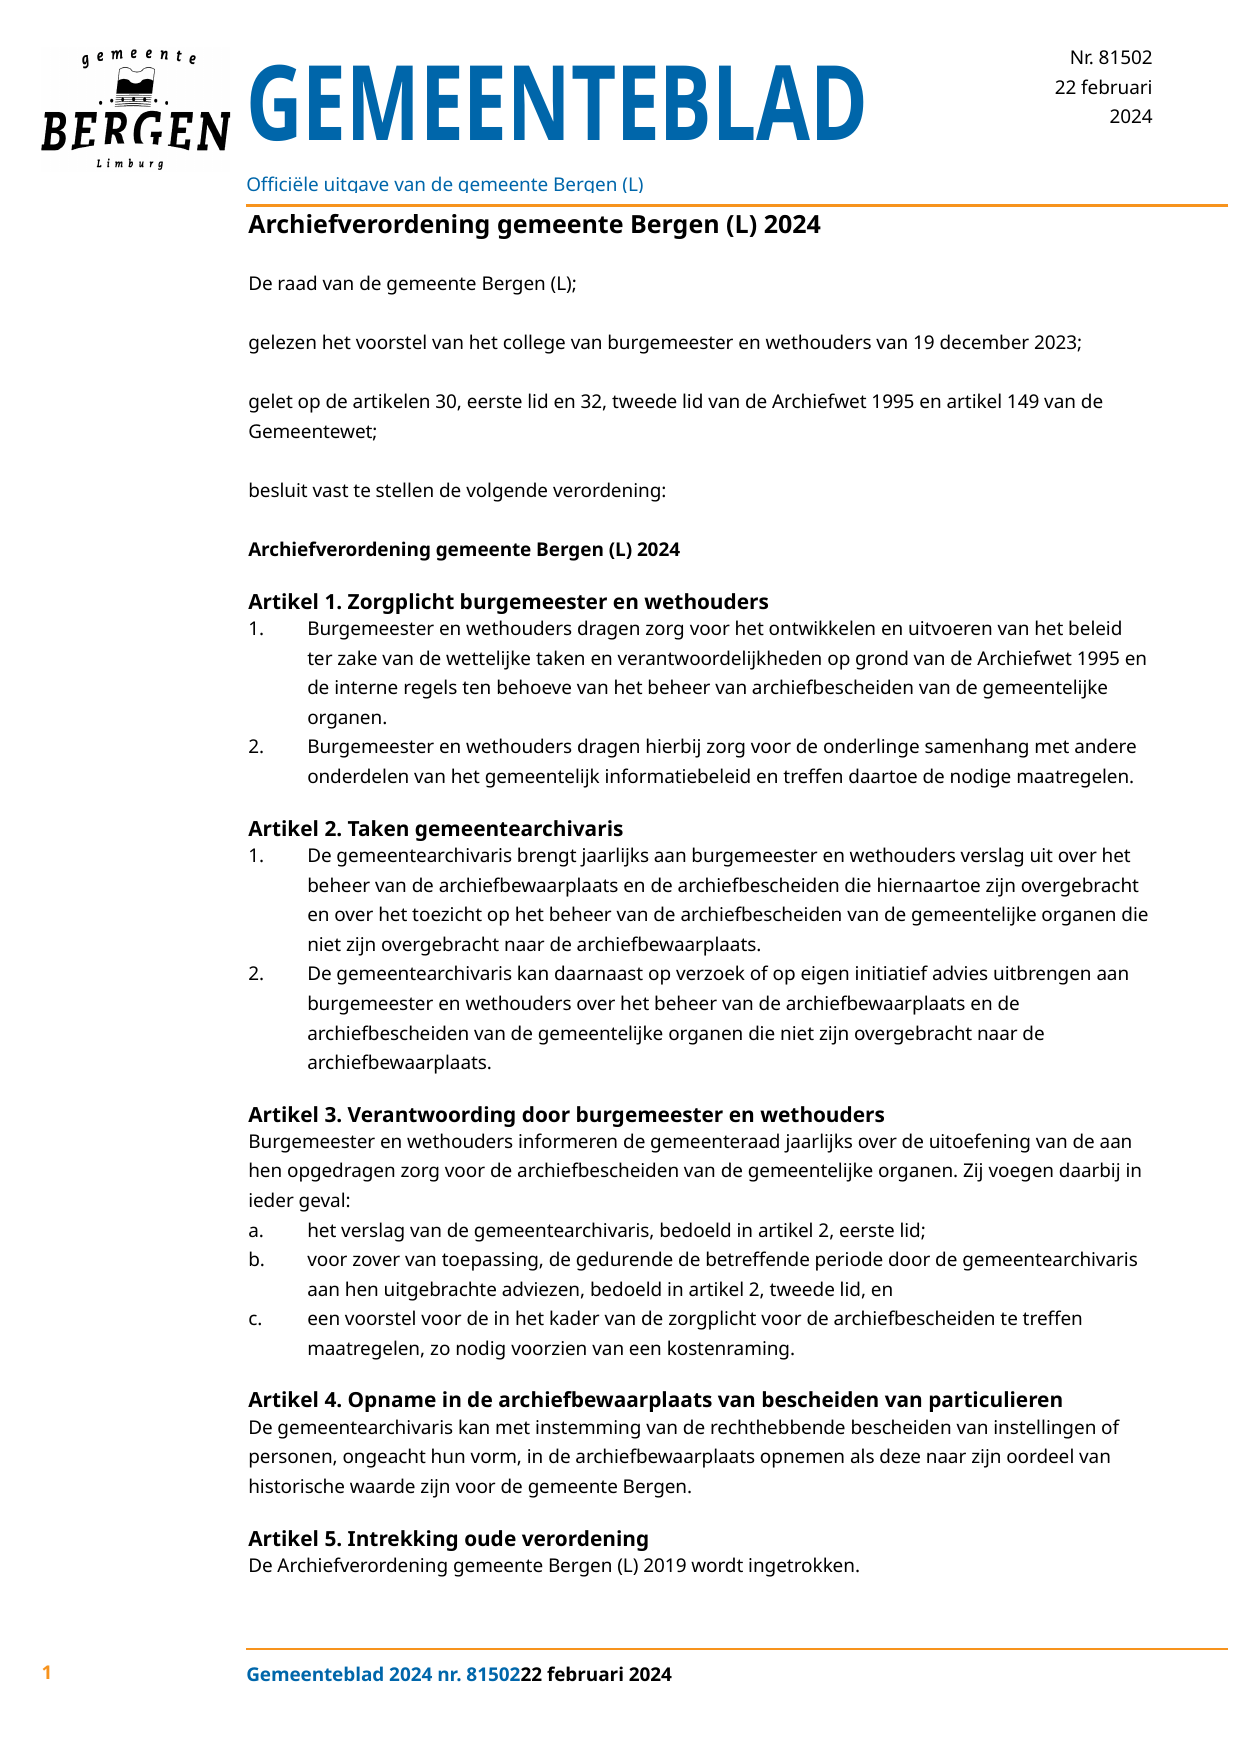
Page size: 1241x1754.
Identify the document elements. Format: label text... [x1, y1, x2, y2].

list voor zover van toepassing, de gedurende de betreffende periode door de gemeentearchivaris aan hen uitgebrachte adviezen, bedoeld in artikel 2, tweede lid, en [248, 1246, 1152, 1302]
list De gemeentearchivaris kan daarnaast op verzoek of op eigen initiatief advies uitbrengen aan burgemeester en wethouders over het beheer van de archiefbewaarplaats en de archiefbescheiden van de gemeentelijke organen die niet zijn overgebracht naar de archiefbewaarplaats. [248, 961, 1152, 1075]
text Burgemeester en wethouders informeren de gemeenteraad jaarlijks over de uitoefening van de aan hen opgedragen zorg voor de archiefbescheiden van de gemeentelijke organen. Zij voegen daarbij in ieder geval: [248, 1128, 1152, 1213]
list het verslag van de gemeentearchivaris, bedoeld in artikel 2, eerste lid; [248, 1217, 1152, 1243]
list Burgemeester en wethouders dragen zorg voor het ontwikkelen en uitvoeren van het beleid ter zake van de wettelijke taken en verantwoordelijkheden op grond van de Archiefwet 1995 en de interne regels ten behoeve van het beheer van archiefbescheiden van de gemeentelijke organen. [248, 615, 1152, 730]
text Artikel 1. Zorgplicht burgemeester en wethouders [248, 587, 1152, 615]
text Artikel 4. Opname in de archiefbewaarplaats van bescheiden van particulieren [248, 1386, 1152, 1414]
text De gemeentearchivaris kan met instemming van de rechthebbende bescheiden van instellingen of personen, ongeacht hun vorm, in de archiefbewaarplaats opnemen als deze naar zijn oordeel van historische waarde zijn voor de gemeente Bergen. [248, 1414, 1152, 1499]
text Artikel 2. Taken gemeentearchivaris [248, 814, 1152, 842]
list een voorstel voor de in het kader van de zorgplicht voor de archiefbescheiden te treffen maatregelen, zo nodig voorzien van een kostenraming. [248, 1306, 1152, 1361]
text Archiefverordening gemeente Bergen (L) 2024 [248, 537, 1152, 562]
list De gemeentearchivaris brengt jaarlijks aan burgemeester en wethouders verslag uit over het beheer van de archiefbewaarplaats en de archiefbescheiden die hiernaartoe zijn overgebracht en over het toezicht op het beheer van de archiefbescheiden van de gemeentelijke organen die niet zijn overgebracht naar de archiefbewaarplaats. [248, 842, 1152, 957]
text gelet op de artikelen 30, eerste lid en 32, tweede lid van de Archiefwet 1995 en artikel 149 van de Gemeentewet; [248, 389, 1152, 444]
list Burgemeester en wethouders dragen hierbij zorg voor de onderlinge samenhang met andere onderdelen van het gemeentelijk informatiebeleid en treffen daartoe de nodige maatregelen. [248, 734, 1152, 789]
text Artikel 3. Verantwoording door burgemeester en wethouders [248, 1100, 1152, 1128]
text Artikel 5. Intrekking oude verordening [248, 1524, 1152, 1552]
text De Archiefverordening gemeente Bergen (L) 2019 wordt ingetrokken. [248, 1552, 1152, 1578]
text De raad van de gemeente Bergen (L); [248, 270, 1152, 296]
text gelezen het voorstel van het college van burgemeester en wethouders van 19 december 2023; [248, 329, 1152, 355]
text besluit vast te stellen de volgende verordening: [248, 477, 1152, 503]
text Archiefverordening gemeente Bergen (L) 2024 [248, 207, 1152, 241]
picture [41, 47, 231, 172]
